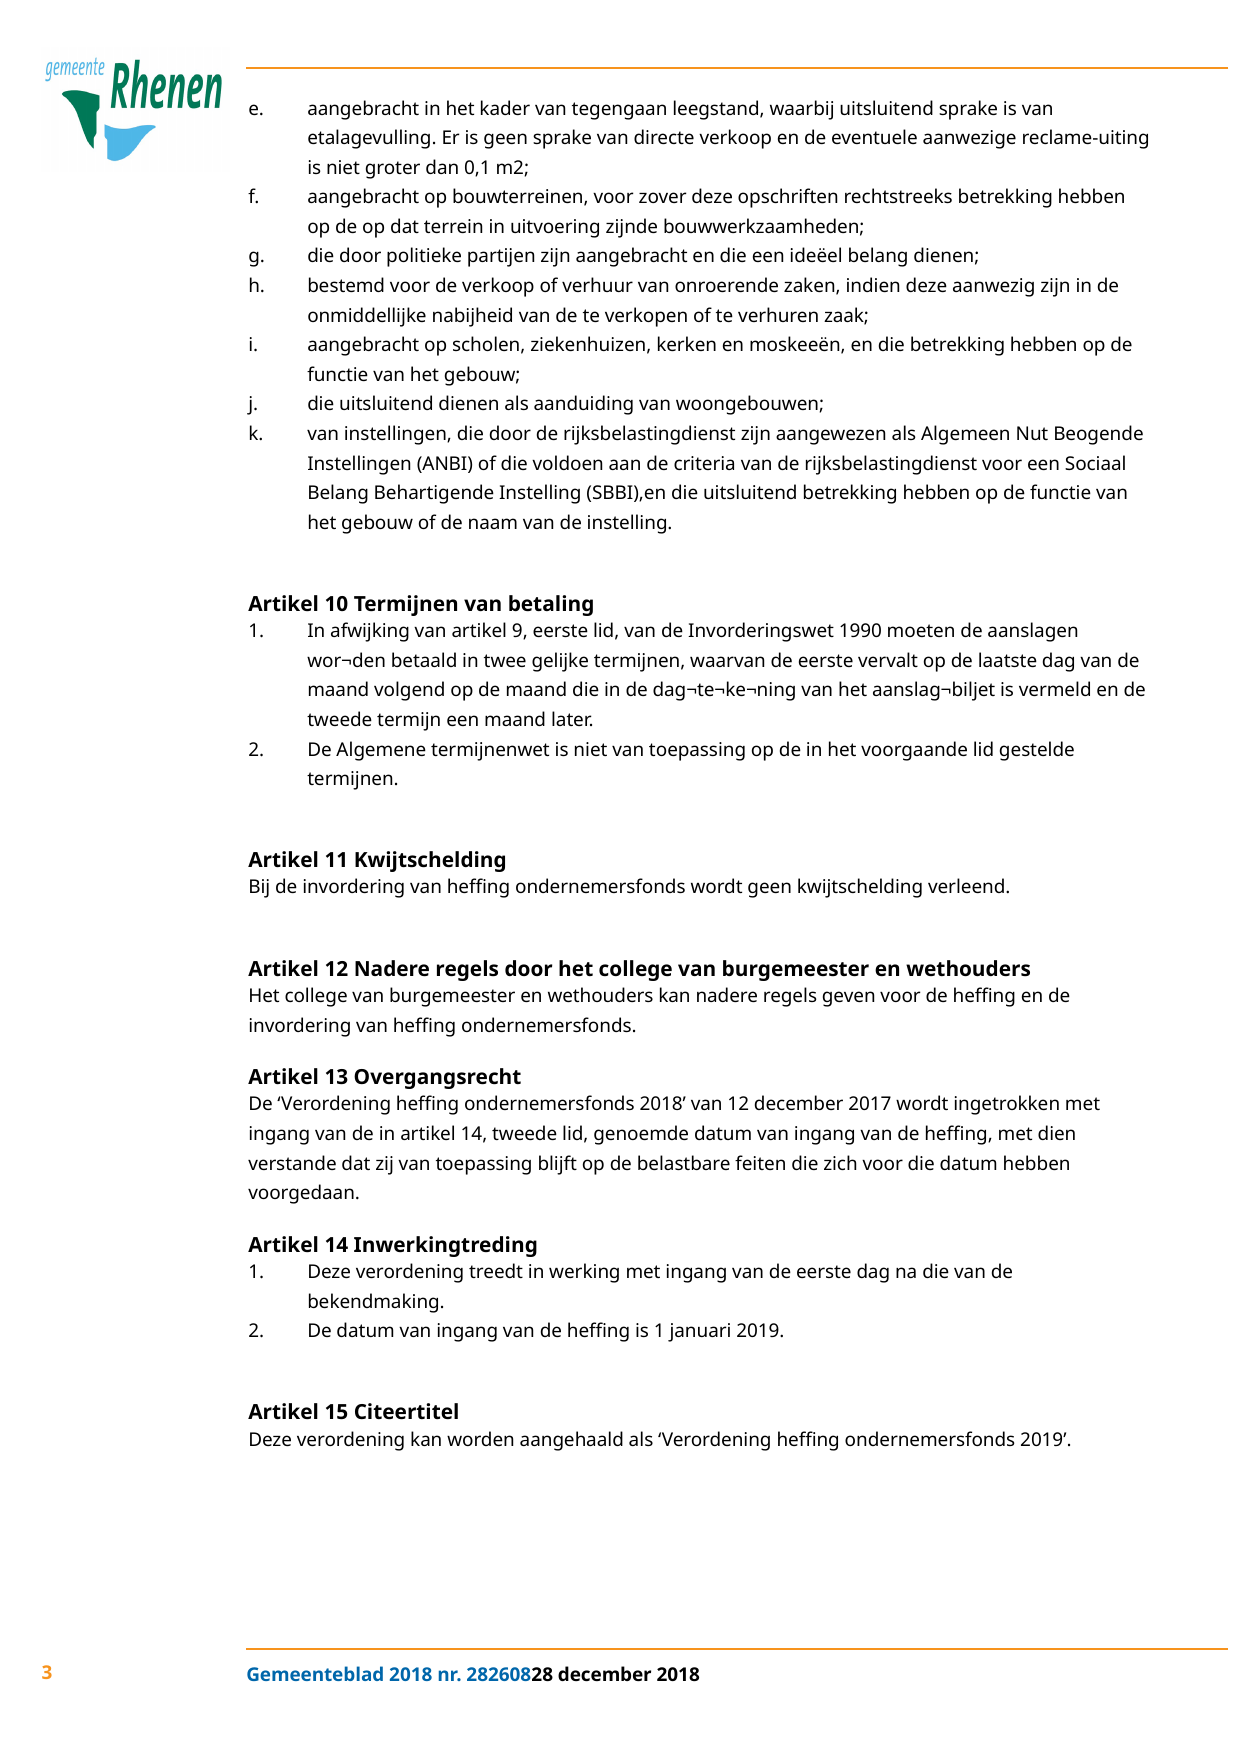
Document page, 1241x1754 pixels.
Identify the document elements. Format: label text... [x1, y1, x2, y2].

list aangebracht in het kader van tegengaan leegstand, waarbij uitsluitend sprake is van etalagevulling. Er is geen sprake van directe verkoop en de eventuele aanwezige reclame-uiting is niet groter dan 0,1 m2; [248, 95, 1152, 180]
list bestemd voor de verkoop of verhuur van onroerende zaken, indien deze aanwezig zijn in de onmiddellijke nabijheid van de te verkopen of te verhuren zaak; [248, 272, 1152, 328]
text Deze verordening kan worden aangehaald als ‘Verordening heffing ondernemersfonds 2019’. [248, 1426, 1152, 1452]
text Artikel 10 Termijnen van betaling [248, 589, 1152, 617]
list aangebracht op scholen, ziekenhuizen, kerken en moskeeën, en die betrekking hebben op de functie van het gebouw; [248, 331, 1152, 387]
text Artikel 11 Kwijtschelding [248, 845, 1152, 874]
list aangebracht op bouwterreinen, voor zover deze opschriften rechtstreeks betrekking hebben op de op dat terrein in uitvoering zijnde bouwwerkzaamheden; [248, 183, 1152, 239]
text De ‘Verordening heffing ondernemersfonds 2018’ van 12 december 2017 wordt ingetrokken met ingang van de in artikel 14, tweede lid, genoemde datum van ingang van de heffing, met dien verstande dat zij van toepassing blijft op de belastbare feiten die zich voor die datum hebben voorgedaan. [248, 1091, 1152, 1205]
list Deze verordening treedt in werking met ingang van de eerste dag na die van de bekendmaking. [248, 1258, 1152, 1313]
list In afwijking van artikel 9, eerste lid, van de Invorderingswet 1990 moeten de aanslagen wor¬den betaald in twee gelijke termijnen, waarvan de eerste vervalt op de laatste dag van de maand volgend op de maand die in de dag¬te¬ke¬ning van het aanslag¬biljet is vermeld en de tweede termijn een maand later. [248, 617, 1152, 732]
list van instellingen, die door de rijksbelastingdienst zijn aangewezen als Algemeen Nut Beogende Instellingen (ANBI) of die voldoen aan de criteria van de rijksbelastingdienst voor een Sociaal Belang Behartigende Instelling (SBBI),en die uitsluitend betrekking hebben op de functie van het gebouw of de naam van de instelling. [248, 420, 1152, 535]
text Het college van burgemeester en wethouders kan nadere regels geven voor de heffing en de invordering van heffing ondernemersfonds. [248, 982, 1152, 1037]
text Bij de invordering van heffing ondernemersfonds wordt geen kwijtschelding verleend. [248, 874, 1152, 899]
list die uitsluitend dienen als aanduiding van woongebouwen; [248, 391, 1152, 416]
list De Algemene termijnenwet is niet van toepassing op de in het voorgaande lid gestelde termijnen. [248, 736, 1152, 791]
text Artikel 13 Overgangsrecht [248, 1062, 1152, 1091]
text Artikel 12 Nadere regels door het college van burgemeester en wethouders [248, 954, 1152, 982]
list De datum van ingang van de heffing is 1 januari 2019. [248, 1317, 1152, 1343]
picture [41, 47, 231, 172]
text Artikel 14 Inwerkingtreding [248, 1230, 1152, 1258]
text Artikel 15 Citeertitel [248, 1397, 1152, 1426]
list die door politieke partijen zijn aangebracht en die een ideëel belang dienen; [248, 243, 1152, 268]
